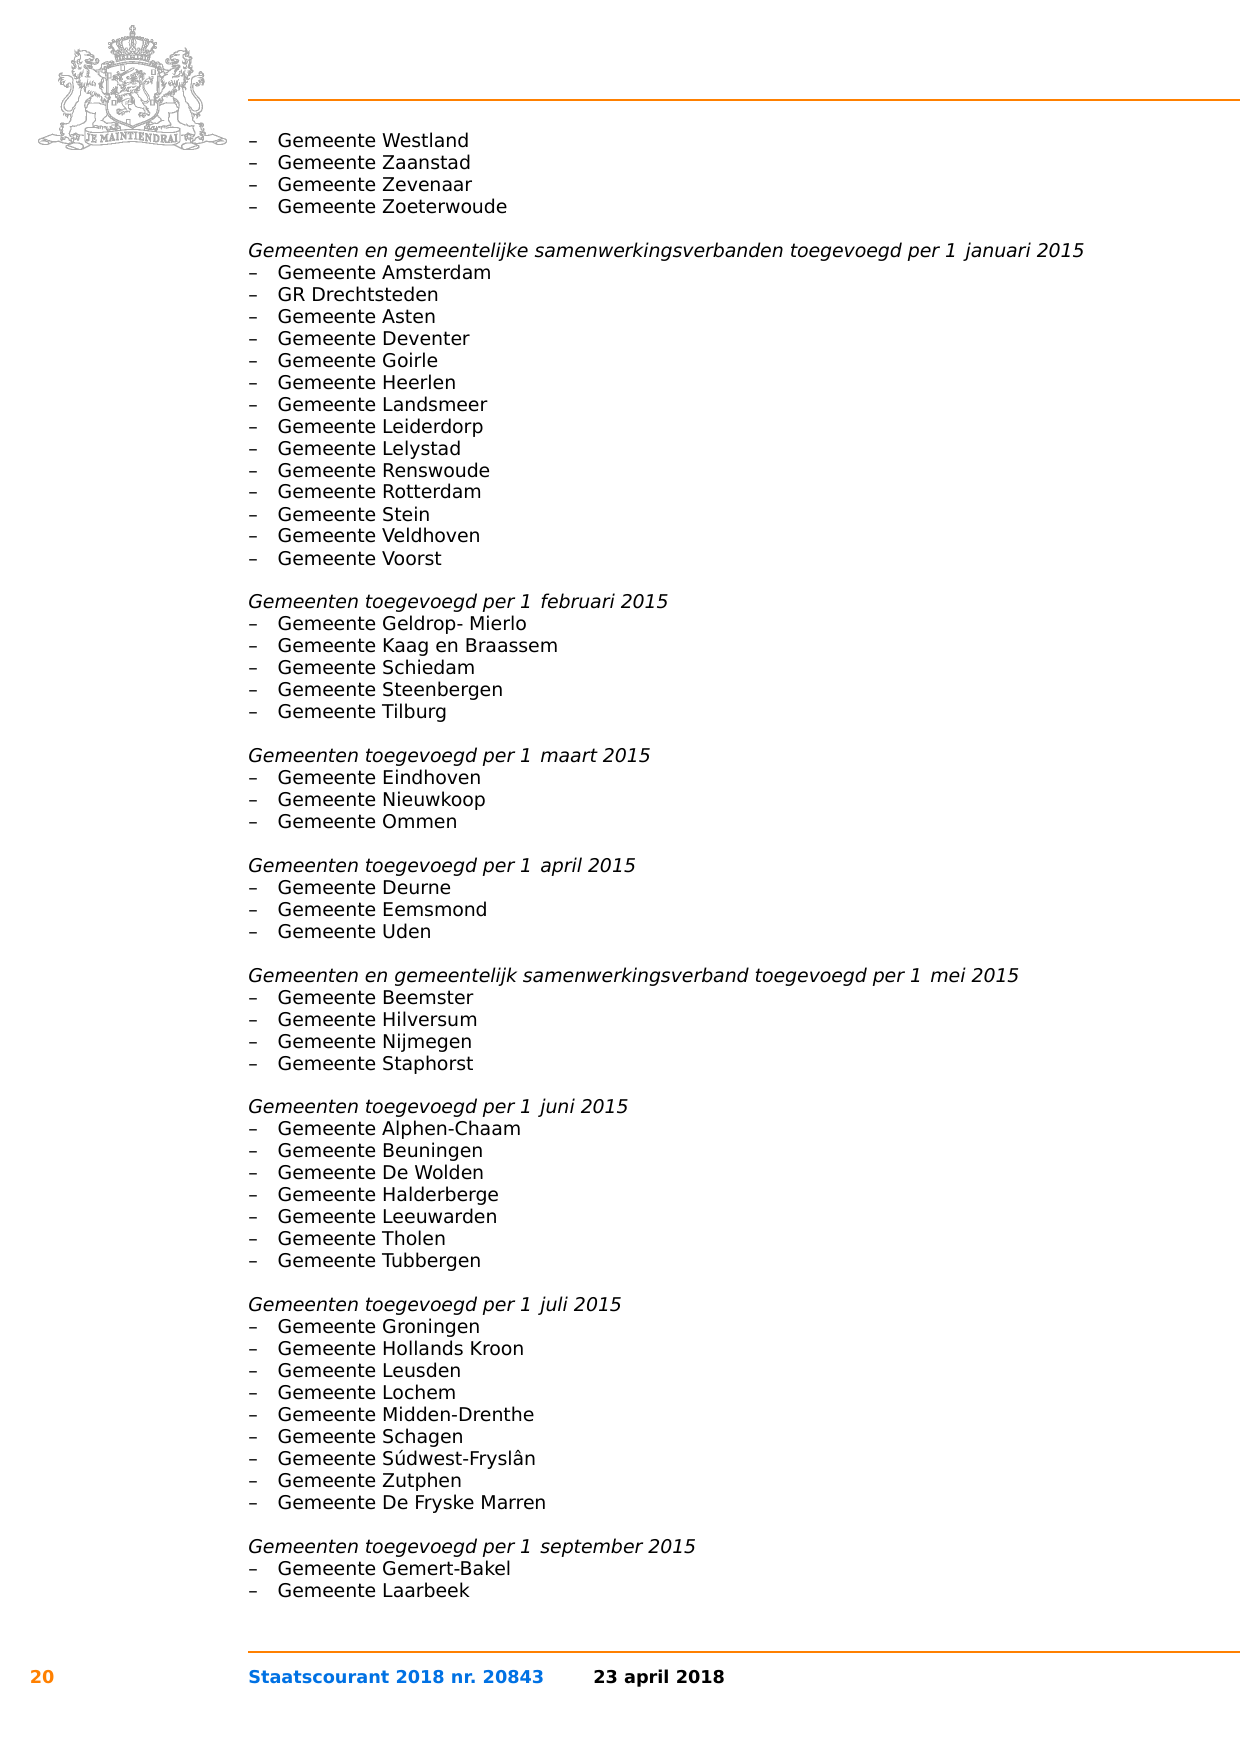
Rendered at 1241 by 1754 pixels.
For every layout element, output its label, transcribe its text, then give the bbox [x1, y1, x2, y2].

text – Gemeente Eemsmond [248, 899, 1163, 921]
text – Gemeente Staphorst [248, 1052, 1163, 1074]
text – Gemeente Landsmeer [248, 393, 1163, 416]
text Gemeenten en gemeentelijk samenwerkingsverband toegevoegd per 1 mei 2015 [248, 964, 1163, 987]
text – Gemeente Beemster [248, 987, 1163, 1008]
text Gemeenten toegevoegd per 1 september 2015 [248, 1536, 1163, 1558]
text – Gemeente Beuningen [248, 1140, 1163, 1162]
text – Gemeente Groningen [248, 1316, 1163, 1338]
text – Gemeente Tilburg [248, 701, 1163, 723]
text – Gemeente Lelystad [248, 437, 1163, 459]
text – Gemeente Súdwest-Fryslân [248, 1448, 1163, 1470]
text – Gemeente Hollands Kroon [248, 1338, 1163, 1360]
text – Gemeente Steenbergen [248, 679, 1163, 701]
text Gemeenten toegevoegd per 1 februari 2015 [248, 591, 1163, 613]
text – Gemeente Asten [248, 306, 1163, 328]
text – Gemeente Leusden [248, 1360, 1163, 1382]
text – Gemeente Alphen-Chaam [248, 1118, 1163, 1140]
text – Gemeente Voorst [248, 547, 1163, 569]
text – Gemeente Eindhoven [248, 767, 1163, 789]
text – Gemeente Leeuwarden [248, 1206, 1163, 1228]
text – Gemeente Stein [248, 503, 1163, 525]
text – Gemeente De Fryske Marren [248, 1492, 1163, 1514]
text – Gemeente Goirle [248, 349, 1163, 372]
text – Gemeente Halderberge [248, 1184, 1163, 1206]
text – Gemeente Midden-Drenthe [248, 1404, 1163, 1426]
text – Gemeente Tubbergen [248, 1250, 1163, 1272]
text – Gemeente Amsterdam [248, 262, 1163, 284]
text – Gemeente Ommen [248, 811, 1163, 833]
text – Gemeente Zaanstad [248, 152, 1163, 174]
text – Gemeente Gemert-Bakel [248, 1558, 1163, 1580]
text – Gemeente Zutphen [248, 1470, 1163, 1492]
text – Gemeente Tholen [248, 1228, 1163, 1250]
text – Gemeente Laarbeek [248, 1580, 1163, 1602]
text – Gemeente Leiderdorp [248, 416, 1163, 437]
text – Gemeente Hilversum [248, 1008, 1163, 1031]
text Gemeenten toegevoegd per 1 april 2015 [248, 855, 1163, 877]
text – GR Drechtsteden [248, 284, 1163, 306]
text – Gemeente Zevenaar [248, 174, 1163, 196]
text – Gemeente Kaag en Braassem [248, 635, 1163, 657]
picture [38, 25, 227, 150]
text – Gemeente De Wolden [248, 1162, 1163, 1184]
text Gemeenten toegevoegd per 1 juli 2015 [248, 1294, 1163, 1316]
text – Gemeente Nijmegen [248, 1031, 1163, 1052]
text – Gemeente Deurne [248, 877, 1163, 899]
text Gemeenten toegevoegd per 1 maart 2015 [248, 745, 1163, 767]
text – Gemeente Geldrop- Mierlo [248, 613, 1163, 635]
text – Gemeente Heerlen [248, 372, 1163, 393]
text – Gemeente Lochem [248, 1382, 1163, 1404]
text – Gemeente Zoeterwoude [248, 196, 1163, 218]
text – Gemeente Westland [248, 130, 1163, 152]
text Gemeenten en gemeentelijke samenwerkingsverbanden toegevoegd per 1 januari 2015 [248, 240, 1163, 262]
text – Gemeente Veldhoven [248, 525, 1163, 547]
text – Gemeente Schagen [248, 1426, 1163, 1448]
text – Gemeente Deventer [248, 328, 1163, 349]
text Gemeenten toegevoegd per 1 juni 2015 [248, 1096, 1163, 1118]
text – Gemeente Schiedam [248, 657, 1163, 679]
text – Gemeente Rotterdam [248, 481, 1163, 503]
text – Gemeente Nieuwkoop [248, 789, 1163, 811]
text – Gemeente Renswoude [248, 459, 1163, 481]
text – Gemeente Uden [248, 921, 1163, 943]
